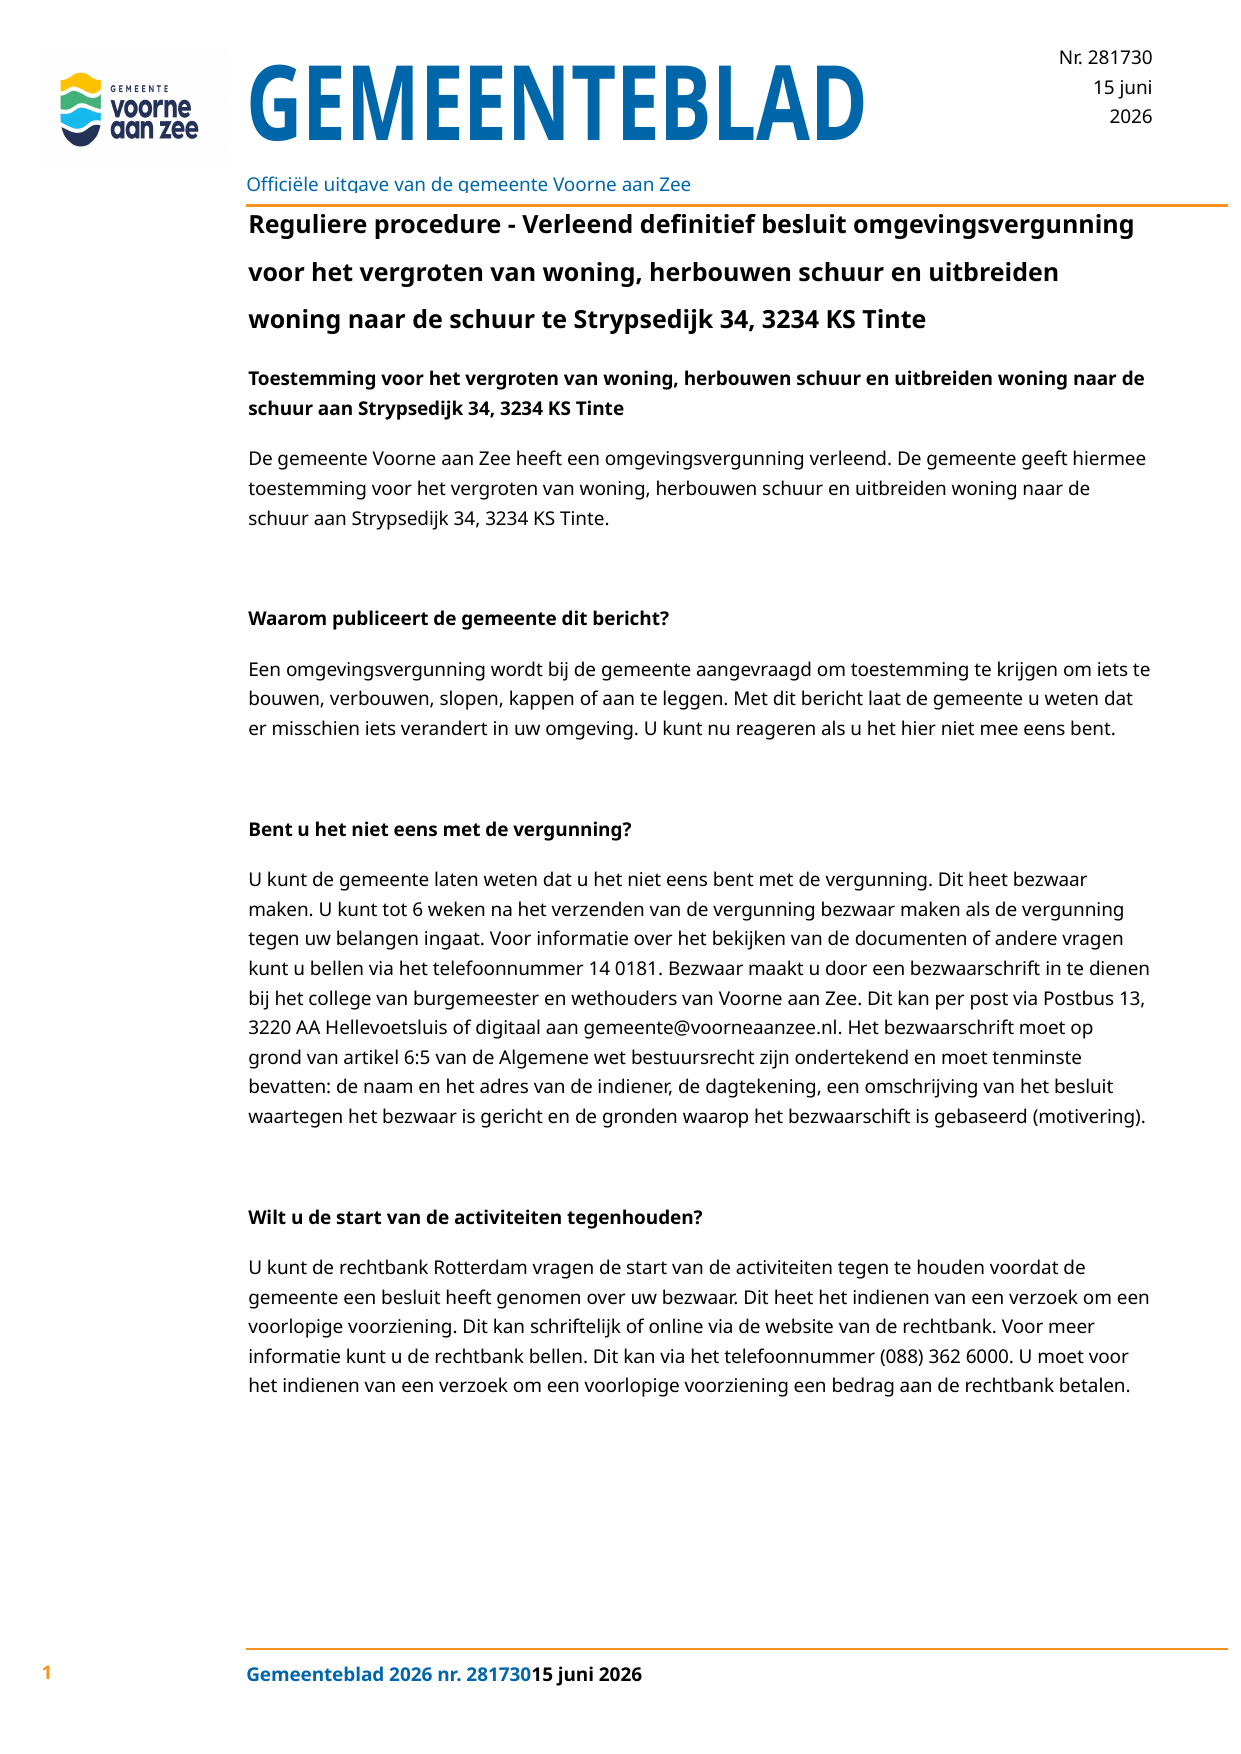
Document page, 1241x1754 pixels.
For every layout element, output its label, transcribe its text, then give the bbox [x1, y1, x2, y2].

picture [41, 47, 231, 172]
text Bent u het niet eens met de vergunning? [248, 816, 1152, 842]
text U kunt de rechtbank Rotterdam vragen de start van de activiteiten tegen te houden voordat de gemeente een besluit heeft genomen over uw bezwaar. Dit heet het indienen van een verzoek om een voorlopige voorziening. Dit kan schriftelijk of online via de website van de rechtbank. Voor meer informatie kunt u de rechtbank bellen. Dit kan via het telefoonnummer (088) 362 6000. U moet voor het indienen van een verzoek om een voorlopige voorziening een bedrag aan de rechtbank betalen. [248, 1254, 1152, 1398]
text Wilt u de start van de activiteiten tegenhouden? [248, 1204, 1152, 1229]
text Toestemming voor het vergroten van woning, herbouwen schuur en uitbreiden woning naar de schuur aan Strypsedijk 34, 3234 KS Tinte [248, 366, 1152, 421]
text Een omgevingsvergunning wordt bij de gemeente aangevraagd om toestemming te krijgen om iets te bouwen, verbouwen, slopen, kappen of aan te leggen. Met dit bericht laat de gemeente u weten dat er misschien iets verandert in uw omgeving. U kunt nu reageren als u het hier niet mee eens bent. [248, 656, 1152, 741]
text Reguliere procedure - Verleend definitief besluit omgevingsvergunning voor het vergroten van woning, herbouwen schuur en uitbreiden woning naar de schuur te Strypsedijk 34, 3234 KS Tinte [248, 207, 1152, 336]
text De gemeente Voorne aan Zee heeft een omgevingsvergunning verleend. De gemeente geeft hiermee toestemming voor het vergroten van woning, herbouwen schuur en uitbreiden woning naar de schuur aan Strypsedijk 34, 3234 KS Tinte. [248, 446, 1152, 530]
text Waarom publiceert de gemeente dit bericht? [248, 606, 1152, 631]
text U kunt de gemeente laten weten dat u het niet eens bent met de vergunning. Dit heet bezwaar maken. U kunt tot 6 weken na het verzenden van de vergunning bezwaar maken als de vergunning tegen uw belangen ingaat. Voor informatie over het bekijken van de documenten of andere vragen kunt u bellen via het telefoonnummer 14 0181. Bezwaar maakt u door een bezwaarschrift in te dienen bij het college van burgemeester en wethouders van Voorne aan Zee. Dit kan per post via Postbus 13, 3220 AA Hellevoetsluis of digitaal aan gemeente@voorneaanzee.nl. Het bezwaarschrift moet op grond van artikel 6:5 van de Algemene wet bestuursrecht zijn ondertekend en moet tenminste bevatten: de naam en het adres van de indiener, de dagtekening, een omschrijving van het besluit waartegen het bezwaar is gericht en de gronden waarop het bezwaarschift is gebaseerd (motivering). [248, 866, 1152, 1129]
